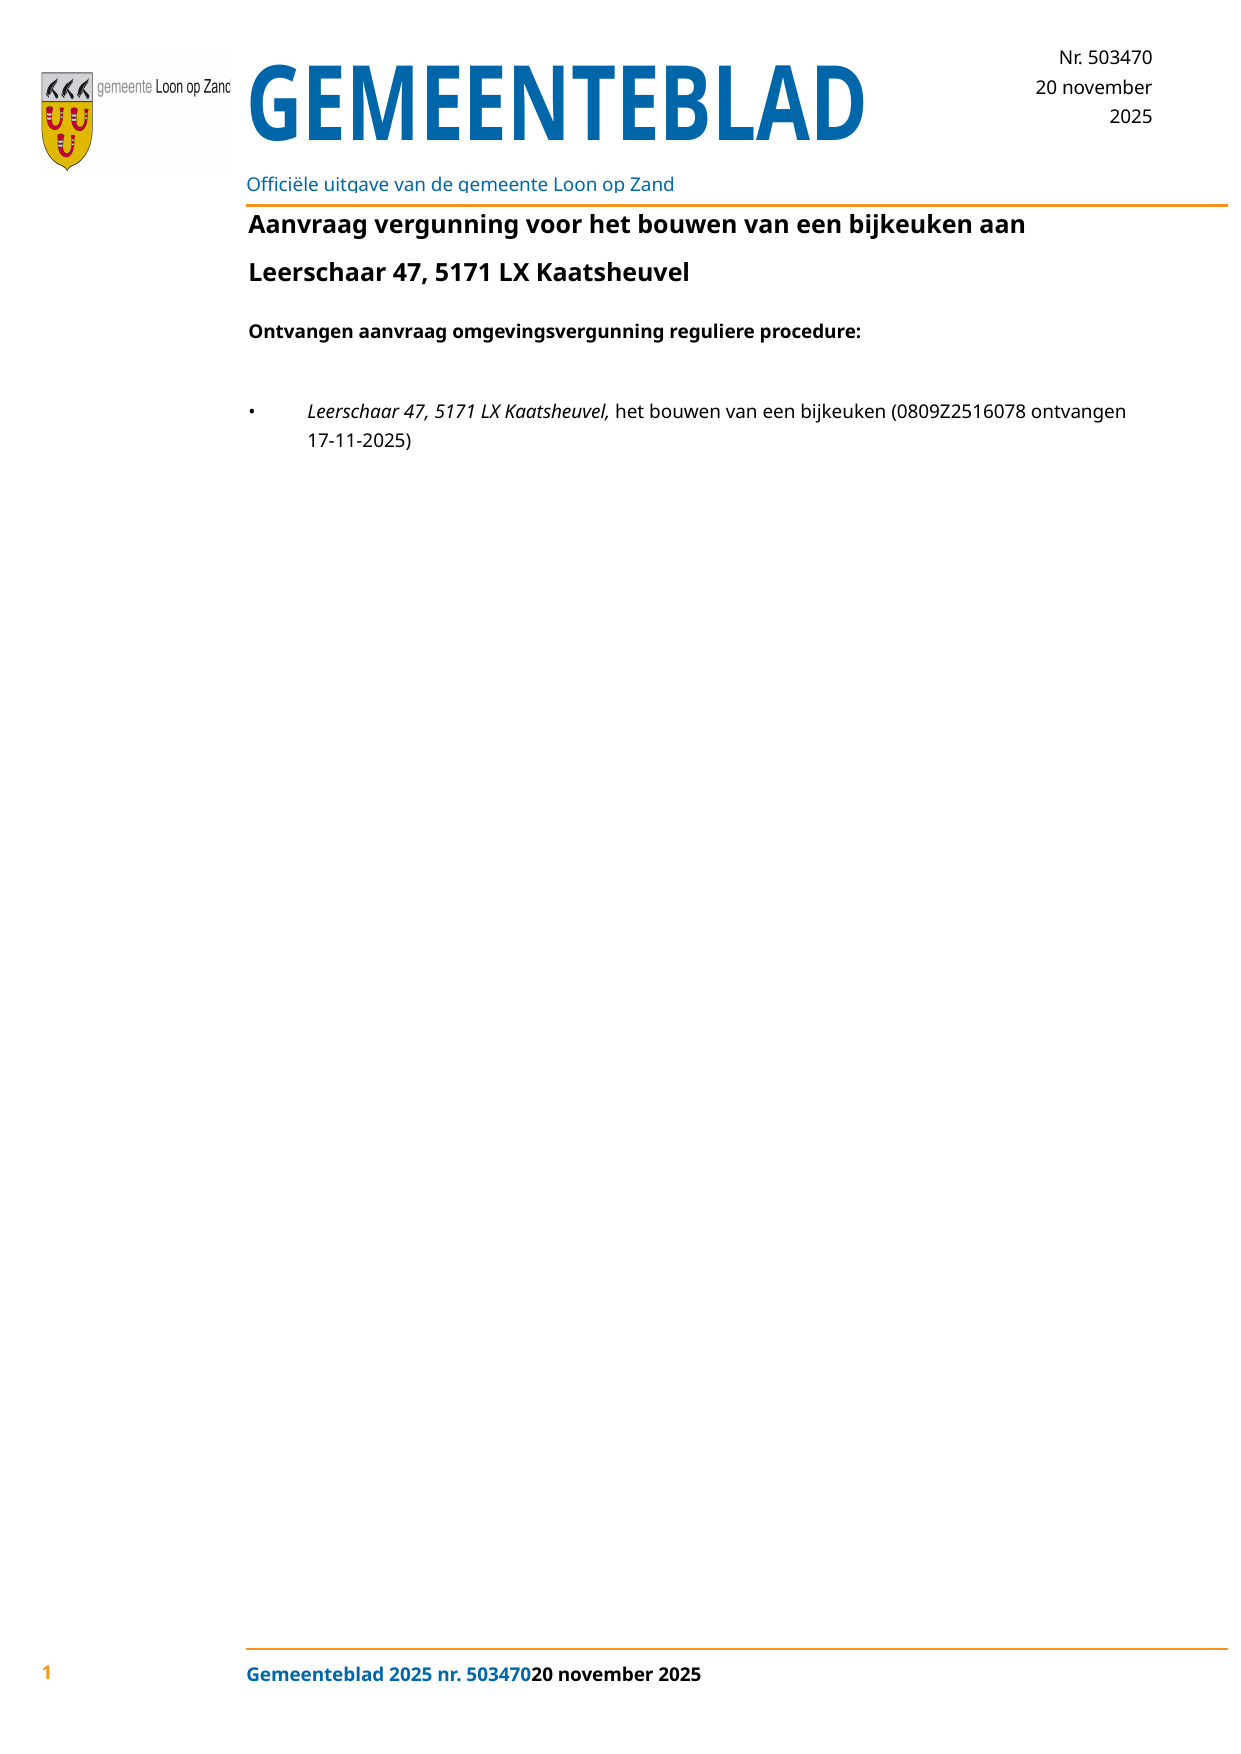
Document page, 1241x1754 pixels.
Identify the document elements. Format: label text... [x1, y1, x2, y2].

picture [41, 47, 231, 172]
text Aanvraag vergunning voor het bouwen van een bijkeuken aan Leerschaar 47, 5171 LX Kaatsheuvel [248, 207, 1152, 288]
list Leerschaar 47, 5171 LX Kaatsheuvel, het bouwen van een bijkeuken (0809Z2516078 ontvangen 17-11-2025) [248, 398, 1152, 453]
text Ontvangen aanvraag omgevingsvergunning reguliere procedure: [248, 318, 1152, 344]
